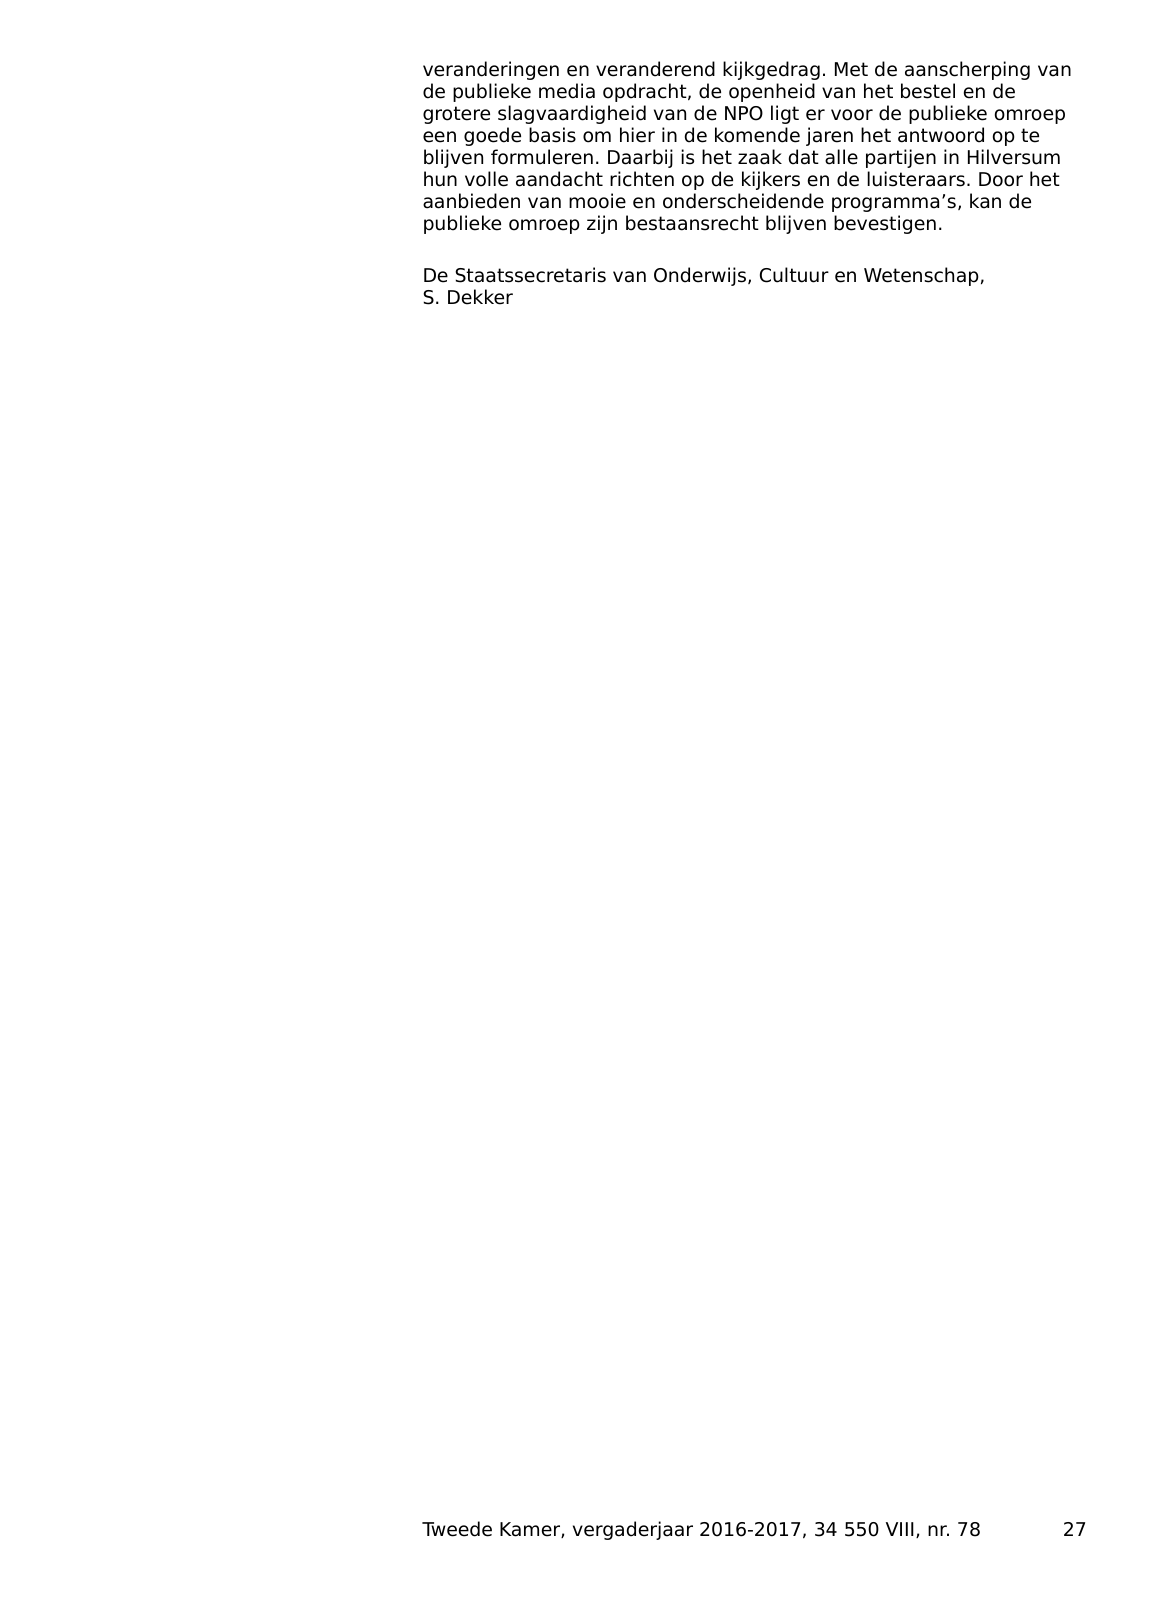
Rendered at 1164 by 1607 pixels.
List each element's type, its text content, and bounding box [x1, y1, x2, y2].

text De Staatssecretaris van Onderwijs, Cultuur en Wetenschap, S. Dekker [422, 265, 1087, 309]
text veranderingen en veranderend kijkgedrag. Met de aanscherping van de publieke media opdracht, de openheid van het bestel en de grotere slagvaardigheid van de NPO ligt er voor de publieke omroep een goede basis om hier in de komende jaren het antwoord op te blijven formuleren. Daarbij is het zaak dat alle partijen in Hilversum hun volle aandacht richten op de kijkers en de luisteraars. Door het aanbieden van mooie en onderscheidende programma’s, kan de publieke omroep zijn bestaansrecht blijven bevestigen. [422, 59, 1087, 235]
